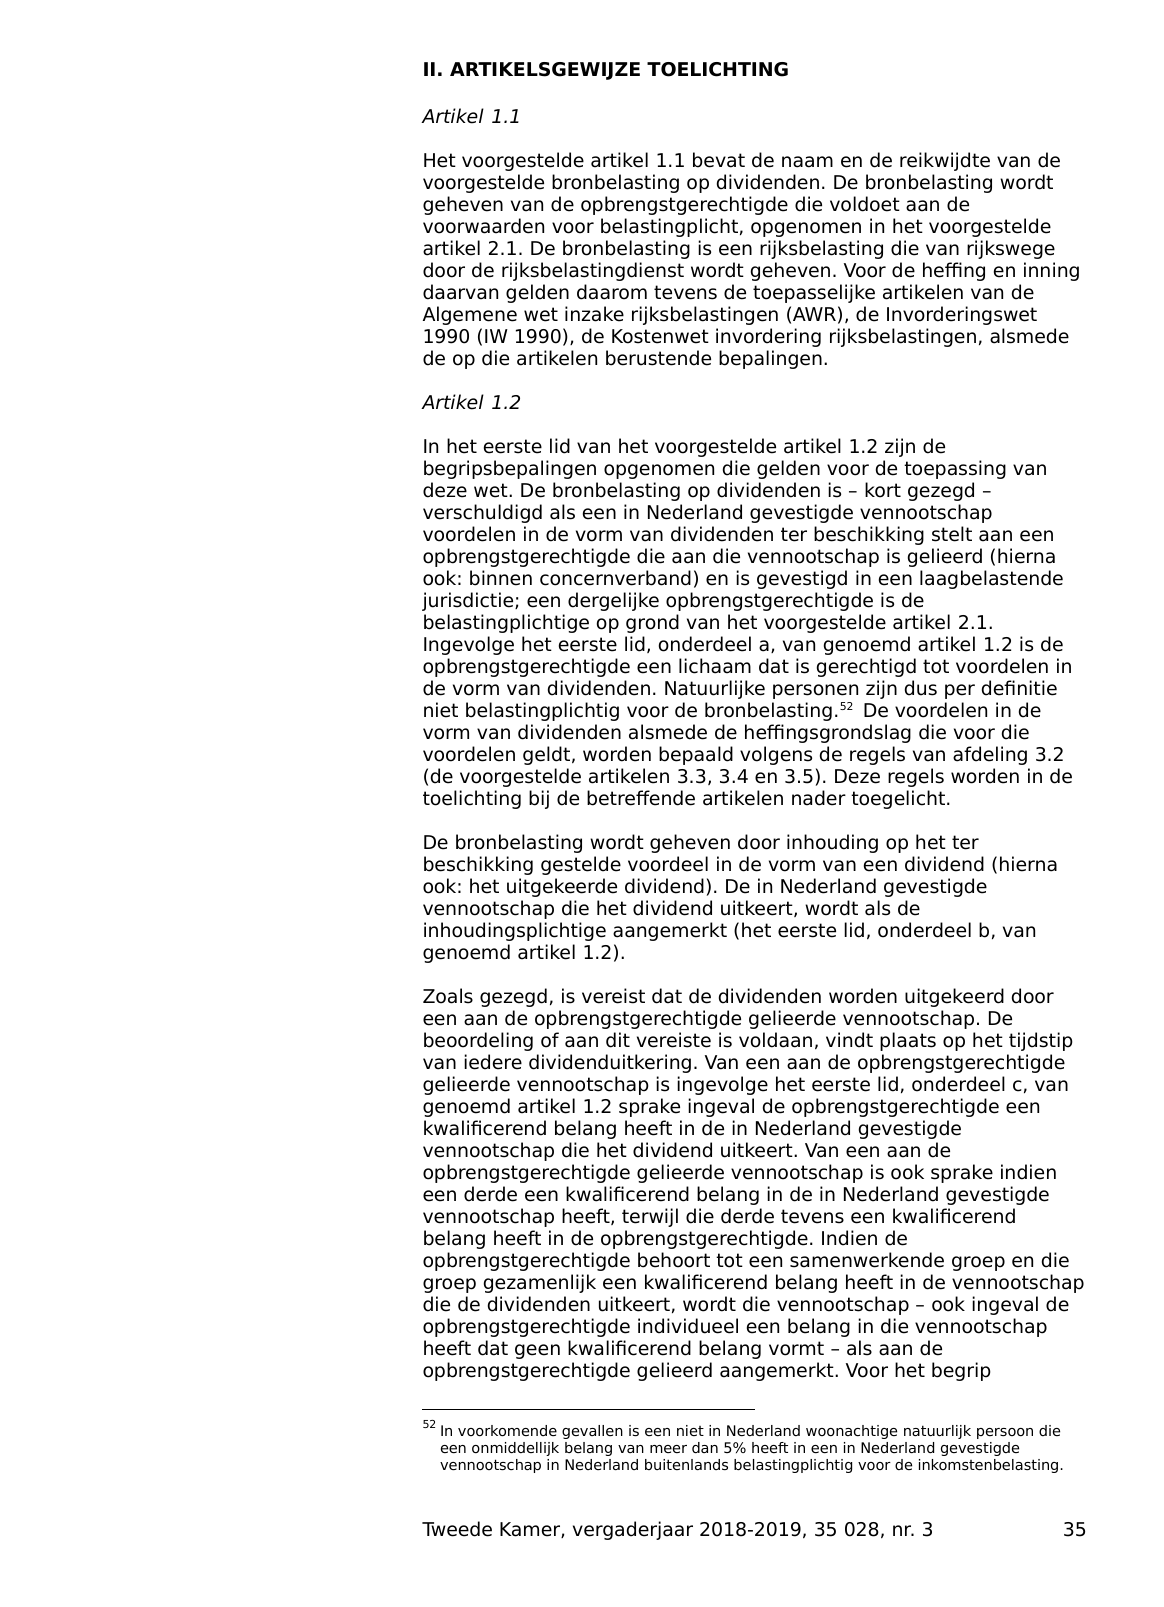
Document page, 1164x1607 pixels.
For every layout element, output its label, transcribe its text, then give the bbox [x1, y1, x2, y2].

subtitle Artikel 1.1 [422, 106, 1087, 128]
subtitle Artikel 1.2 [422, 392, 1087, 414]
text Zoals gezegd, is vereist dat de dividenden worden uitgekeerd door een aan de opbrengstgerechtigde gelieerde vennootschap. De beoordeling of aan dit vereiste is voldaan, vindt plaats op het tijdstip van iedere dividenduitkering. Van een aan de opbrengstgerechtigde gelieerde vennootschap is ingevolge het eerste lid, onderdeel c, van genoemd artikel 1.2 sprake ingeval de opbrengstgerechtigde een kwalificerend belang heeft in de in Nederland gevestigde vennootschap die het dividend uitkeert. Van een aan de opbrengstgerechtigde gelieerde vennootschap is ook sprake indien een derde een kwalificerend belang in de in Nederland gevestigde vennootschap heeft, terwijl die derde tevens een kwalificerend belang heeft in de opbrengstgerechtigde. Indien de opbrengstgerechtigde behoort tot een samenwerkende groep en die groep gezamenlijk een kwalificerend belang heeft in de vennootschap die de dividenden uitkeert, wordt die vennootschap – ook ingeval de opbrengstgerechtigde individueel een belang in die vennootschap heeft dat geen kwalificerend belang vormt – als aan de opbrengstgerechtigde gelieerd aangemerkt. Voor het begrip [422, 986, 1087, 1382]
subtitle II. ARTIKELSGEWIJZE TOELICHTING [422, 59, 1087, 81]
text In het eerste lid van het voorgestelde artikel 1.2 zijn de begripsbepalingen opgenomen die gelden voor de toepassing van deze wet. De bronbelasting op dividenden is – kort gezegd – verschuldigd als een in Nederland gevestigde vennootschap voordelen in de vorm van dividenden ter beschikking stelt aan een opbrengstgerechtigde die aan die vennootschap is gelieerd (hierna ook: binnen concernverband) en is gevestigd in een laagbelastende jurisdictie; een dergelijke opbrengstgerechtigde is de belastingplichtige op grond van het voorgestelde artikel 2.1. Ingevolge het eerste lid, onderdeel a, van genoemd artikel 1.2 is de opbrengstgerechtigde een lichaam dat is gerechtigd tot voordelen in de vorm van dividenden. Natuurlijke personen zijn dus per definitie niet belastingplichtig voor de bronbelasting. De voordelen in de vorm van dividenden alsmede de heffingsgrondslag die voor die voordelen geldt, worden bepaald volgens de regels van afdeling 3.2 (de voorgestelde artikelen 3.3, 3.4 en 3.5). Deze regels worden in de toelichting bij de betreffende artikelen nader toegelicht. [422, 436, 1087, 810]
text Het voorgestelde artikel 1.1 bevat de naam en de reikwijdte van de voorgestelde bronbelasting op dividenden. De bronbelasting wordt geheven van de opbrengstgerechtigde die voldoet aan de voorwaarden voor belastingplicht, opgenomen in het voorgestelde artikel 2.1. De bronbelasting is een rijksbelasting die van rijkswege door de rijksbelastingdienst wordt geheven. Voor de heffing en inning daarvan gelden daarom tevens de toepasselijke artikelen van de Algemene wet inzake rijksbelastingen (AWR), de Invorderingswet 1990 (IW 1990), de Kostenwet invordering rijksbelastingen, alsmede de op die artikelen berustende bepalingen. [422, 150, 1087, 370]
text De bronbelasting wordt geheven door inhouding op het ter beschikking gestelde voordeel in de vorm van een dividend (hierna ook: het uitgekeerde dividend). De in Nederland gevestigde vennootschap die het dividend uitkeert, wordt als de inhoudingsplichtige aangemerkt (het eerste lid, onderdeel b, van genoemd artikel 1.2). [422, 832, 1087, 964]
text In voorkomende gevallen is een niet in Nederland woonachtige natuurlijk persoon die een onmiddellijk belang van meer dan 5% heeft in een in Nederland gevestigde vennootschap in Nederland buitenlands belastingplichtig voor de inkomstenbelasting. [422, 1418, 1087, 1474]
